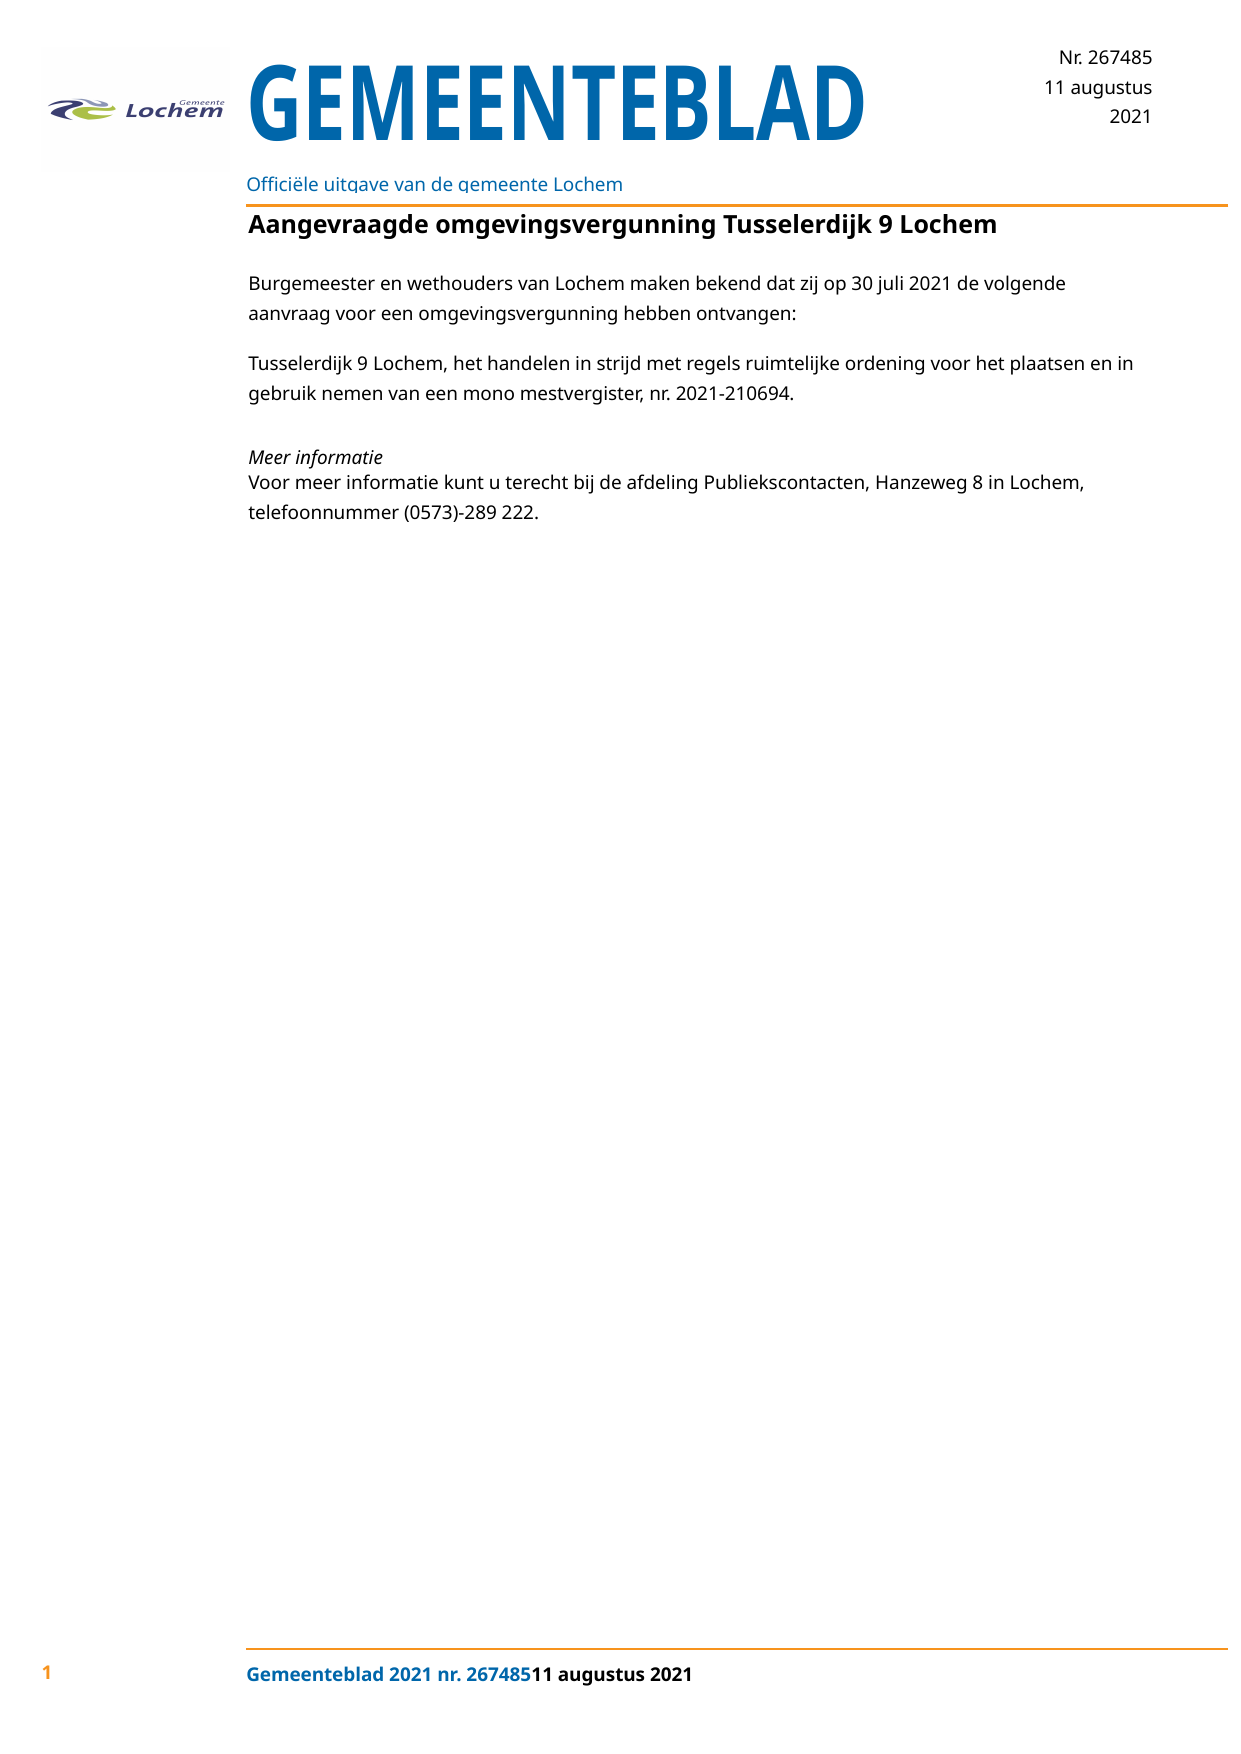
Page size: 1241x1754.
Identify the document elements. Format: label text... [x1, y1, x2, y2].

text Burgemeester en wethouders van Lochem maken bekend dat zij op 30 juli 2021 de volgende aanvraag voor een omgevingsvergunning hebben ontvangen: [248, 270, 1152, 326]
text Voor meer informatie kunt u terecht bij de afdeling Publiekscontacten, Hanzeweg 8 in Lochem, telefoonnummer (0573)-289 222. [248, 469, 1152, 525]
text Aangevraagde omgevingsvergunning Tusselerdijk 9 Lochem [248, 207, 1152, 241]
text Meer informatie [248, 444, 1152, 469]
picture [41, 47, 231, 172]
text Tusselerdijk 9 Lochem, het handelen in strijd met regels ruimtelijke ordening voor het plaatsen en in gebruik nemen van een mono mestvergister, nr. 2021-210694. [248, 350, 1152, 406]
